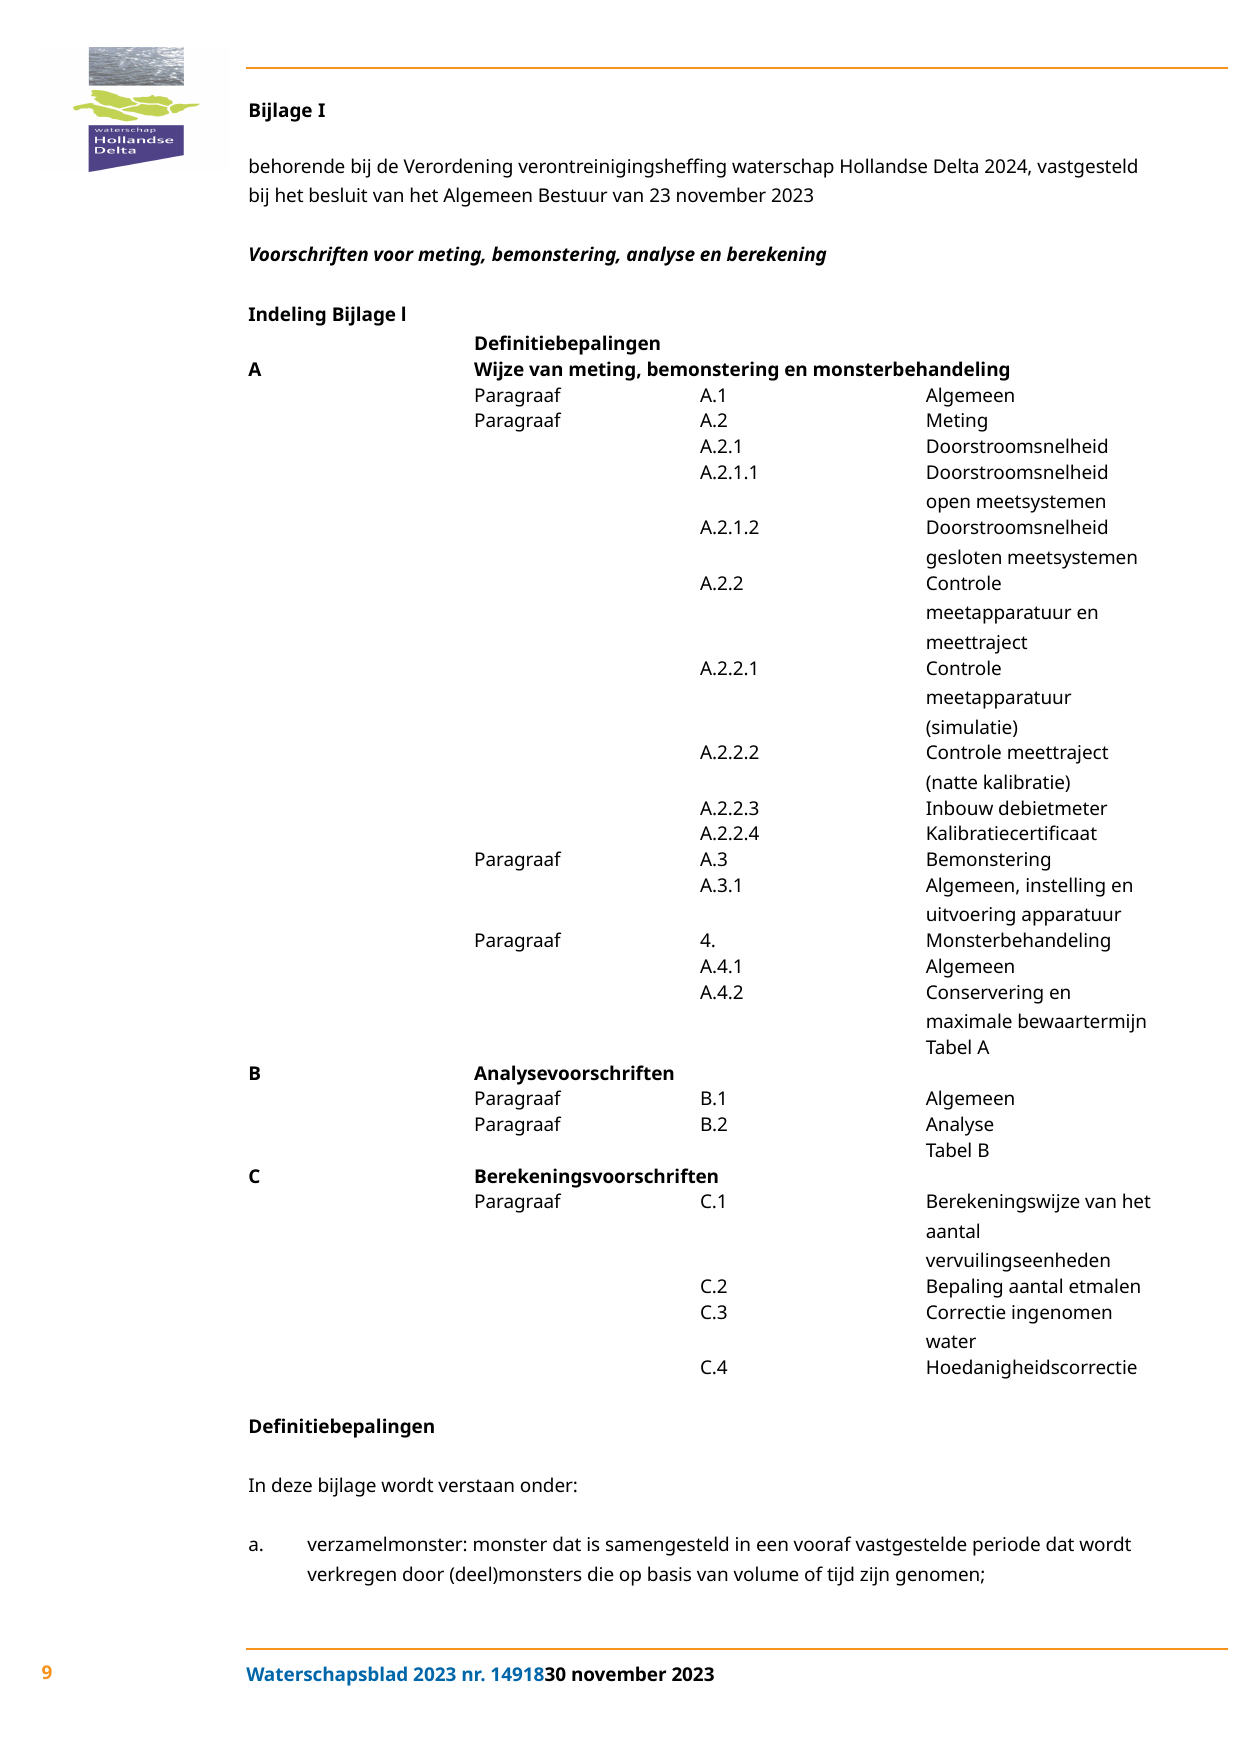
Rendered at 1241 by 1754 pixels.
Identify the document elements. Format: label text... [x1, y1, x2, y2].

table_cell [474, 953, 700, 979]
table_cell [474, 655, 700, 739]
table_cell C.4 [700, 1355, 926, 1380]
table_cell Doorstroomsnelheid open meetsystemen [926, 459, 1152, 514]
table_cell A.2.1 [700, 434, 926, 459]
table_cell Paragraaf [474, 1086, 700, 1111]
table_cell Paragraaf [474, 928, 700, 953]
table_cell Monsterbehandeling [926, 928, 1152, 953]
table_cell [248, 953, 474, 979]
table_cell Wijze van meting, bemonstering en monsterbehandeling [474, 356, 1152, 382]
table_cell A.3 [700, 846, 926, 872]
table_cell Paragraaf [474, 846, 700, 872]
table_cell [248, 382, 474, 408]
table_cell [700, 1034, 926, 1060]
table_cell Controle meetapparatuur en meettraject [926, 570, 1152, 655]
table_header Definitiebepalingen [474, 331, 1152, 356]
table_cell [248, 1137, 474, 1163]
table_cell A.2.2.3 [700, 795, 926, 821]
table_cell [248, 740, 474, 795]
table_cell [248, 821, 474, 846]
list verzamelmonster: monster dat is samengesteld in een vooraf vastgestelde periode dat wordt verkregen door (deel)monsters die op basis van volume of tijd zijn genomen; [248, 1531, 1152, 1587]
table_cell [248, 979, 474, 1034]
text Voorschriften voor meting, bemonstering, analyse en berekening [248, 242, 1152, 267]
text Indeling Bijlage l [248, 301, 1152, 327]
table_cell [248, 408, 474, 433]
table_cell Bemonstering [926, 846, 1152, 872]
table_cell Meting [926, 408, 1152, 433]
table_cell [248, 515, 474, 570]
table_cell C.3 [700, 1299, 926, 1354]
table_cell A.2.1.2 [700, 515, 926, 570]
table_cell [248, 1274, 474, 1299]
table_cell [474, 570, 700, 655]
table_cell Berekeningsvoorschriften [474, 1163, 1152, 1188]
table_cell [248, 1086, 474, 1111]
table_cell [248, 459, 474, 514]
table_cell [474, 979, 700, 1034]
table_cell [248, 1355, 474, 1380]
table_cell [248, 1189, 474, 1273]
table_cell A.2 [700, 408, 926, 433]
table_cell [474, 1299, 700, 1354]
table_cell Tabel A [926, 1034, 1152, 1060]
table_cell Algemeen [926, 382, 1152, 408]
table_cell Inbouw debietmeter [926, 795, 1152, 821]
table_cell [474, 821, 700, 846]
table_cell A [248, 356, 474, 382]
table_cell [248, 872, 474, 927]
table_cell Paragraaf [474, 408, 700, 433]
table_cell [474, 515, 700, 570]
table_cell B.1 [700, 1086, 926, 1111]
table_cell [474, 795, 700, 821]
table_cell Analysevoorschriften [474, 1060, 1152, 1086]
table_cell [248, 846, 474, 872]
table_cell Analyse [926, 1111, 1152, 1137]
table_cell A.4.2 [700, 979, 926, 1034]
table_cell A.2.2 [700, 570, 926, 655]
table_cell [248, 434, 474, 459]
table_cell Paragraaf [474, 1189, 700, 1273]
table_cell Bepaling aantal etmalen [926, 1274, 1152, 1299]
table_cell [248, 1111, 474, 1137]
table_cell Correctie ingenomen water [926, 1299, 1152, 1354]
table_cell [474, 1274, 700, 1299]
table_cell A.3.1 [700, 872, 926, 927]
table_cell C.1 [700, 1189, 926, 1273]
text In deze bijlage wordt verstaan onder: [248, 1472, 1152, 1498]
table_cell [248, 928, 474, 953]
picture [41, 47, 231, 172]
table_cell [248, 1034, 474, 1060]
table_cell [474, 1355, 700, 1380]
table_cell Paragraaf [474, 1111, 700, 1137]
table_cell [248, 795, 474, 821]
table_cell A.1 [700, 382, 926, 408]
table_cell [474, 1137, 700, 1163]
table_cell B [248, 1060, 474, 1086]
table_cell [700, 1137, 926, 1163]
table_cell Tabel B [926, 1137, 1152, 1163]
table_cell 4. [700, 928, 926, 953]
table_cell [474, 459, 700, 514]
table_cell Algemeen, instelling en uitvoering apparatuur [926, 872, 1152, 927]
table_cell C [248, 1163, 474, 1188]
table_cell Algemeen [926, 953, 1152, 979]
text Bijlage I [248, 95, 1152, 123]
table_cell C.2 [700, 1274, 926, 1299]
table_cell Algemeen [926, 1086, 1152, 1111]
table_cell Paragraaf [474, 382, 700, 408]
table_cell B.2 [700, 1111, 926, 1137]
table_cell [474, 1034, 700, 1060]
table_cell [248, 1299, 474, 1354]
table_cell Conservering en maximale bewaartermijn [926, 979, 1152, 1034]
table_cell A.2.2.2 [700, 740, 926, 795]
table_cell A.2.2.1 [700, 655, 926, 739]
table_cell A.4.1 [700, 953, 926, 979]
table_cell Controle meettraject (natte kalibratie) [926, 740, 1152, 795]
table_cell Kalibratiecertificaat [926, 821, 1152, 846]
table_cell Controle meetapparatuur (simulatie) [926, 655, 1152, 739]
table_cell Doorstroomsnelheid [926, 434, 1152, 459]
text behorende bij de Verordening verontreinigingsheffing waterschap Hollandse Delta 2024, vastgesteld bij het besluit van het Algemeen Bestuur van 23 november 2023 [248, 153, 1152, 208]
table_cell [248, 655, 474, 739]
table_cell Berekeningswijze van het aantal vervuilingseenheden [926, 1189, 1152, 1273]
table_cell Doorstroomsnelheid gesloten meetsystemen [926, 515, 1152, 570]
text Definitiebepalingen [248, 1413, 1152, 1439]
table_cell [248, 570, 474, 655]
table_cell A.2.2.4 [700, 821, 926, 846]
table_cell [474, 872, 700, 927]
table_cell A.2.1.1 [700, 459, 926, 514]
table_cell [474, 740, 700, 795]
table_header [248, 331, 474, 356]
table_cell Hoedanigheidscorrectie [926, 1355, 1152, 1380]
table_cell [474, 434, 700, 459]
